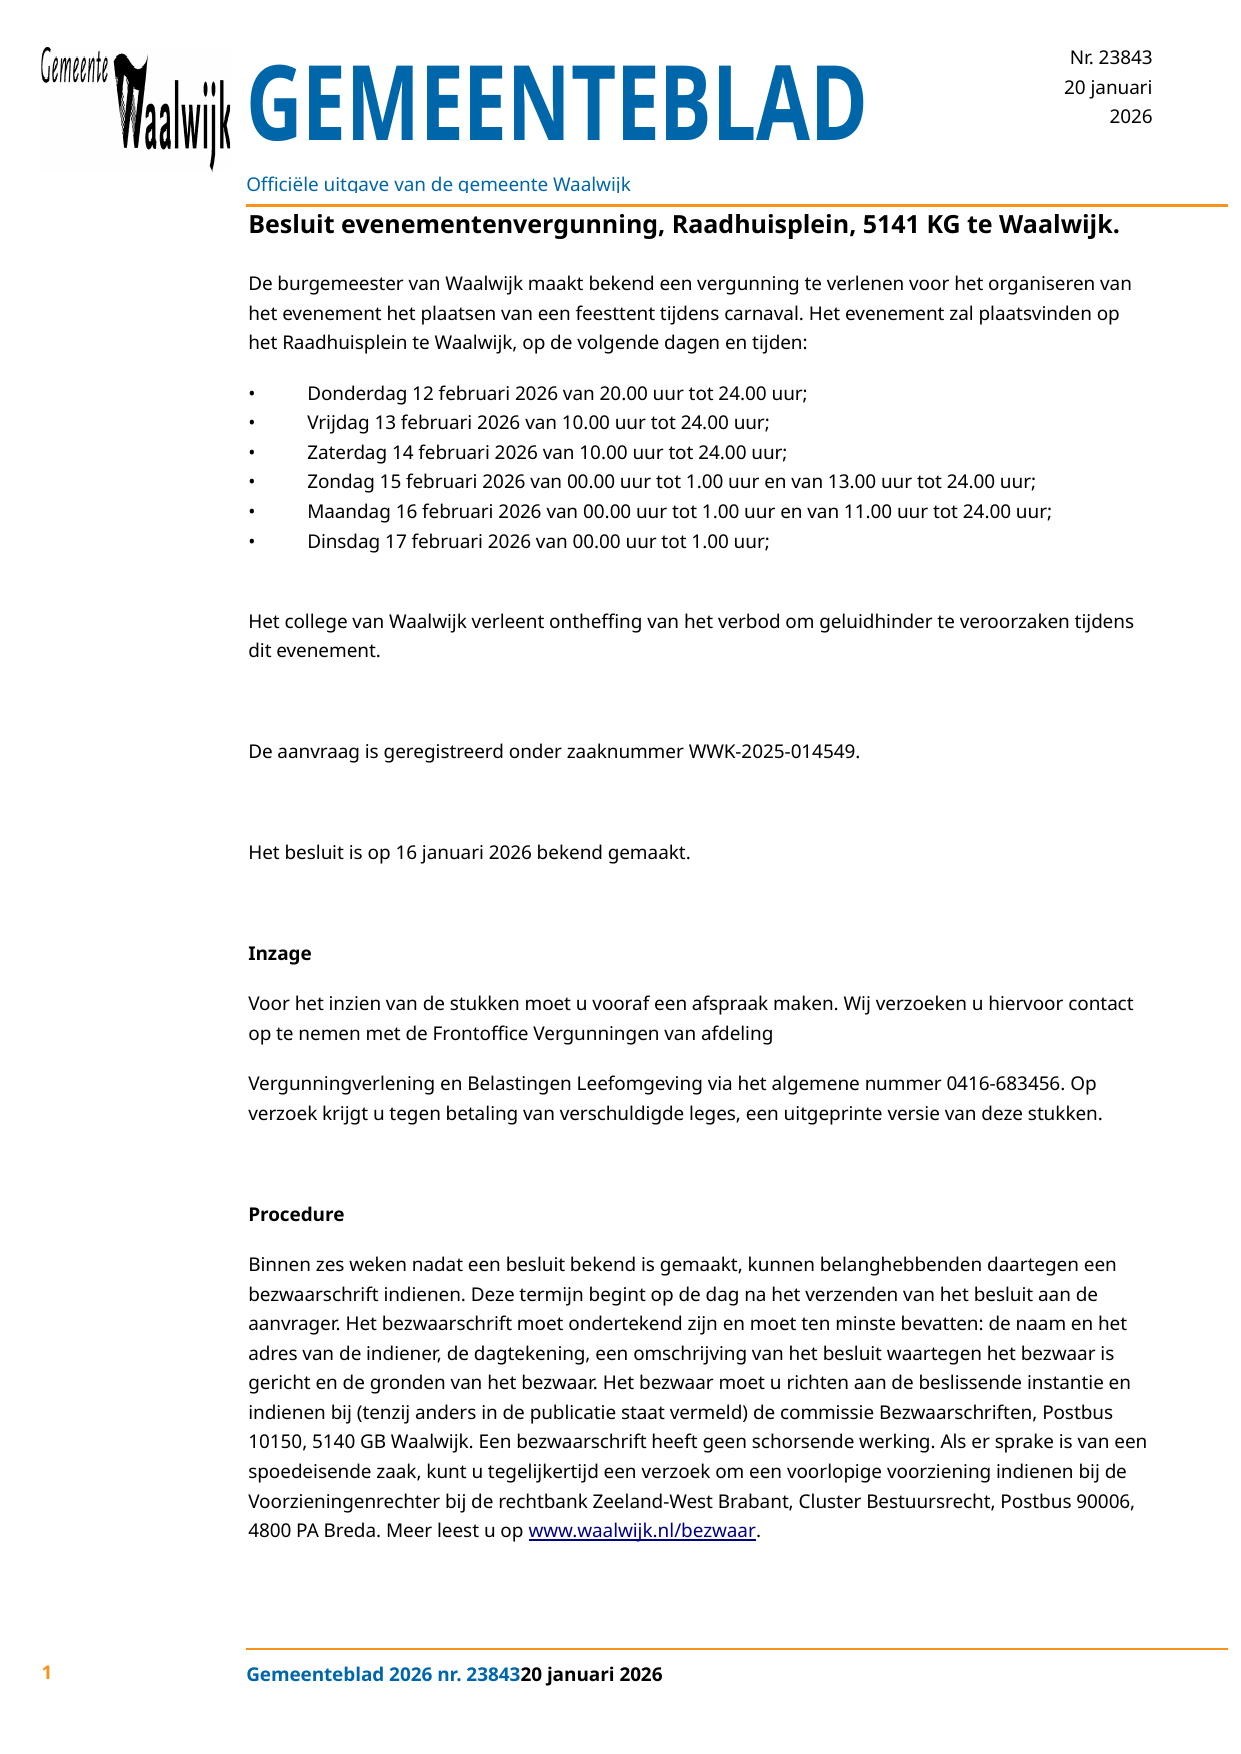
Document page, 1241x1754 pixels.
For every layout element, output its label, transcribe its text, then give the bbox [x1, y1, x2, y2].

text Binnen zes weken nadat een besluit bekend is gemaakt, kunnen belanghebbenden daartegen een bezwaarschrift indienen. Deze termijn begint op de dag na het verzenden van het besluit aan de aanvrager. Het bezwaarschrift moet ondertekend zijn en moet ten minste bevatten: de naam en het adres van de indiener, de dagtekening, een omschrijving van het besluit waartegen het bezwaar is gericht en de gronden van het bezwaar. Het bezwaar moet u richten aan de beslissende instantie en indienen bij (tenzij anders in de publicatie staat vermeld) de commissie Bezwaarschriften, Postbus 10150, 5140 GB Waalwijk. Een bezwaarschrift heeft geen schorsende werking. Als er sprake is van een spoedeisende zaak, kunt u tegelijkertijd een verzoek om een voorlopige voorziening indienen bij de Voorzieningenrechter bij de rechtbank Zeeland-West Brabant, Cluster Bestuursrecht, Postbus 90006, 4800 PA Breda. Meer leest u op www.waalwijk.nl/bezwaar. [248, 1251, 1152, 1543]
list Vrijdag 13 februari 2026 van 10.00 uur tot 24.00 uur; [248, 409, 1152, 435]
text Vergunningverlening en Belastingen Leefomgeving via het algemene nummer 0416-683456. Op verzoek krijgt u tegen betaling van verschuldigde leges, een uitgeprinte versie van deze stukken. [248, 1070, 1152, 1126]
text Het besluit is op 16 januari 2026 bekend gemaakt. [248, 839, 1152, 865]
text Het college van Waalwijk verleent ontheffing van het verbod om geluidhinder te veroorzaken tijdens dit evenement. [248, 608, 1152, 663]
text Besluit evenementenvergunning, Raadhuisplein, 5141 KG te Waalwijk. [248, 207, 1152, 241]
list Zondag 15 februari 2026 van 00.00 uur tot 1.00 uur en van 13.00 uur tot 24.00 uur; [248, 469, 1152, 494]
text De aanvraag is geregistreerd onder zaaknummer WWK-2025-014549. [248, 738, 1152, 764]
text De burgemeester van Waalwijk maakt bekend een vergunning te verlenen voor het organiseren van het evenement het plaatsen van een feesttent tijdens carnaval. Het evenement zal plaatsvinden op het Raadhuisplein te Waalwijk, op de volgende dagen en tijden: [248, 270, 1152, 355]
picture [41, 47, 231, 172]
text Voor het inzien van de stukken moet u vooraf een afspraak maken. Wij verzoeken u hiervoor contact op te nemen met de Frontoffice Vergunningen van afdeling [248, 990, 1152, 1046]
text Procedure [248, 1201, 1152, 1226]
list Zaterdag 14 februari 2026 van 10.00 uur tot 24.00 uur; [248, 439, 1152, 465]
list Dinsdag 17 februari 2026 van 00.00 uur tot 1.00 uur; [248, 528, 1152, 553]
list Maandag 16 februari 2026 van 00.00 uur tot 1.00 uur en van 11.00 uur tot 24.00 uur; [248, 498, 1152, 524]
list Donderdag 12 februari 2026 van 20.00 uur tot 24.00 uur; [248, 380, 1152, 406]
text Inzage [248, 940, 1152, 966]
